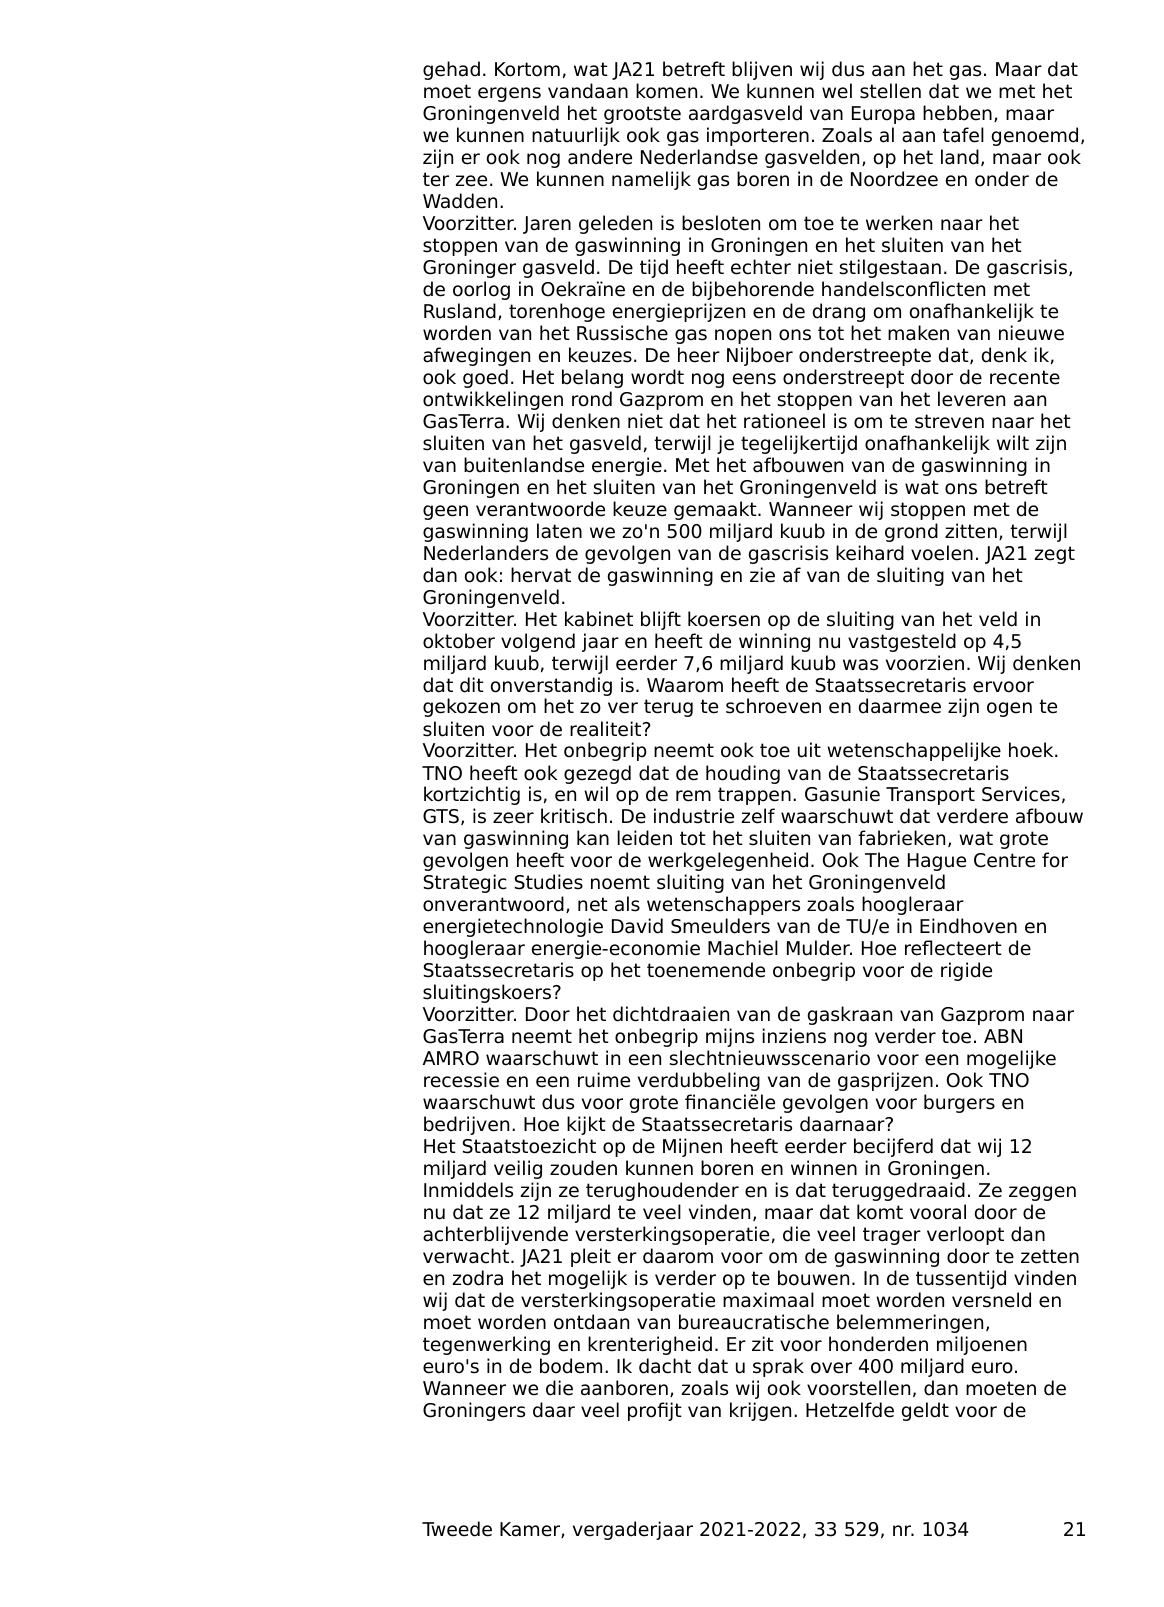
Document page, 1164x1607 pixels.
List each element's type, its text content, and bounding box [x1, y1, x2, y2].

text gehad. Kortom, wat JA21 betreft blijven wij dus aan het gas. Maar dat moet ergens vandaan komen. We kunnen wel stellen dat we met het Groningenveld het grootste aardgasveld van Europa hebben, maar we kunnen natuurlijk ook gas importeren. Zoals al aan tafel genoemd, zijn er ook nog andere Nederlandse gasvelden, op het land, maar ook ter zee. We kunnen namelijk gas boren in de Noordzee en onder de Wadden. [422, 59, 1087, 213]
text Het Staatstoezicht op de Mijnen heeft eerder becijferd dat wij 12 miljard veilig zouden kunnen boren en winnen in Groningen. Inmiddels zijn ze terughoudender en is dat teruggedraaid. Ze zeggen nu dat ze 12 miljard te veel vinden, maar dat komt vooral door de achterblijvende versterkingsoperatie, die veel trager verloopt dan verwacht. JA21 pleit er daarom voor om de gaswinning door te zetten en zodra het mogelijk is verder op te bouwen. In de tussentijd vinden wij dat de versterkingsoperatie maximaal moet worden versneld en moet worden ontdaan van bureaucratische belemmeringen, tegenwerking en krenterigheid. Er zit voor honderden miljoenen euro's in de bodem. Ik dacht dat u sprak over 400 miljard euro. Wanneer we die aanboren, zoals wij ook voorstellen, dan moeten de Groningers daar veel profijt van krijgen. Hetzelfde geldt voor de [422, 1136, 1087, 1422]
text Voorzitter. Het kabinet blijft koersen op de sluiting van het veld in oktober volgend jaar en heeft de winning nu vastgesteld op 4,5 miljard kuub, terwijl eerder 7,6 miljard kuub was voorzien. Wij denken dat dit onverstandig is. Waarom heeft de Staatssecretaris ervoor gekozen om het zo ver terug te schroeven en daarmee zijn ogen te sluiten voor de realiteit? [422, 608, 1087, 740]
text Voorzitter. Het onbegrip neemt ook toe uit wetenschappelijke hoek. TNO heeft ook gezegd dat de houding van de Staatssecretaris kortzichtig is, en wil op de rem trappen. Gasunie Transport Services, GTS, is zeer kritisch. De industrie zelf waarschuwt dat verdere afbouw van gaswinning kan leiden tot het sluiten van fabrieken, wat grote gevolgen heeft voor de werkgelegenheid. Ook The Hague Centre for Strategic Studies noemt sluiting van het Groningenveld onverantwoord, net als wetenschappers zoals hoogleraar energietechnologie David Smeulders van de TU/e in Eindhoven en hoogleraar energie-economie Machiel Mulder. Hoe reflecteert de Staatssecretaris op het toenemende onbegrip voor de rigide sluitingskoers? [422, 740, 1087, 1004]
text Voorzitter. Jaren geleden is besloten om toe te werken naar het stoppen van de gaswinning in Groningen en het sluiten van het Groninger gasveld. De tijd heeft echter niet stilgestaan. De gascrisis, de oorlog in Oekraïne en de bijbehorende handelsconflicten met Rusland, torenhoge energieprijzen en de drang om onafhankelijk te worden van het Russische gas nopen ons tot het maken van nieuwe afwegingen en keuzes. De heer Nijboer onderstreepte dat, denk ik, ook goed. Het belang wordt nog eens onderstreept door de recente ontwikkelingen rond Gazprom en het stoppen van het leveren aan GasTerra. Wij denken niet dat het rationeel is om te streven naar het sluiten van het gasveld, terwijl je tegelijkertijd onafhankelijk wilt zijn van buitenlandse energie. Met het afbouwen van de gaswinning in Groningen en het sluiten van het Groningenveld is wat ons betreft geen verantwoorde keuze gemaakt. Wanneer wij stoppen met de gaswinning laten we zo'n 500 miljard kuub in de grond zitten, terwijl Nederlanders de gevolgen van de gascrisis keihard voelen. JA21 zegt dan ook: hervat de gaswinning en zie af van de sluiting van het Groningenveld. [422, 213, 1087, 608]
text Voorzitter. Door het dichtdraaien van de gaskraan van Gazprom naar GasTerra neemt het onbegrip mijns inziens nog verder toe. ABN AMRO waarschuwt in een slechtnieuwsscenario voor een mogelijke recessie en een ruime verdubbeling van de gasprijzen. Ook TNO waarschuwt dus voor grote financiële gevolgen voor burgers en bedrijven. Hoe kijkt de Staatssecretaris daarnaar? [422, 1004, 1087, 1136]
